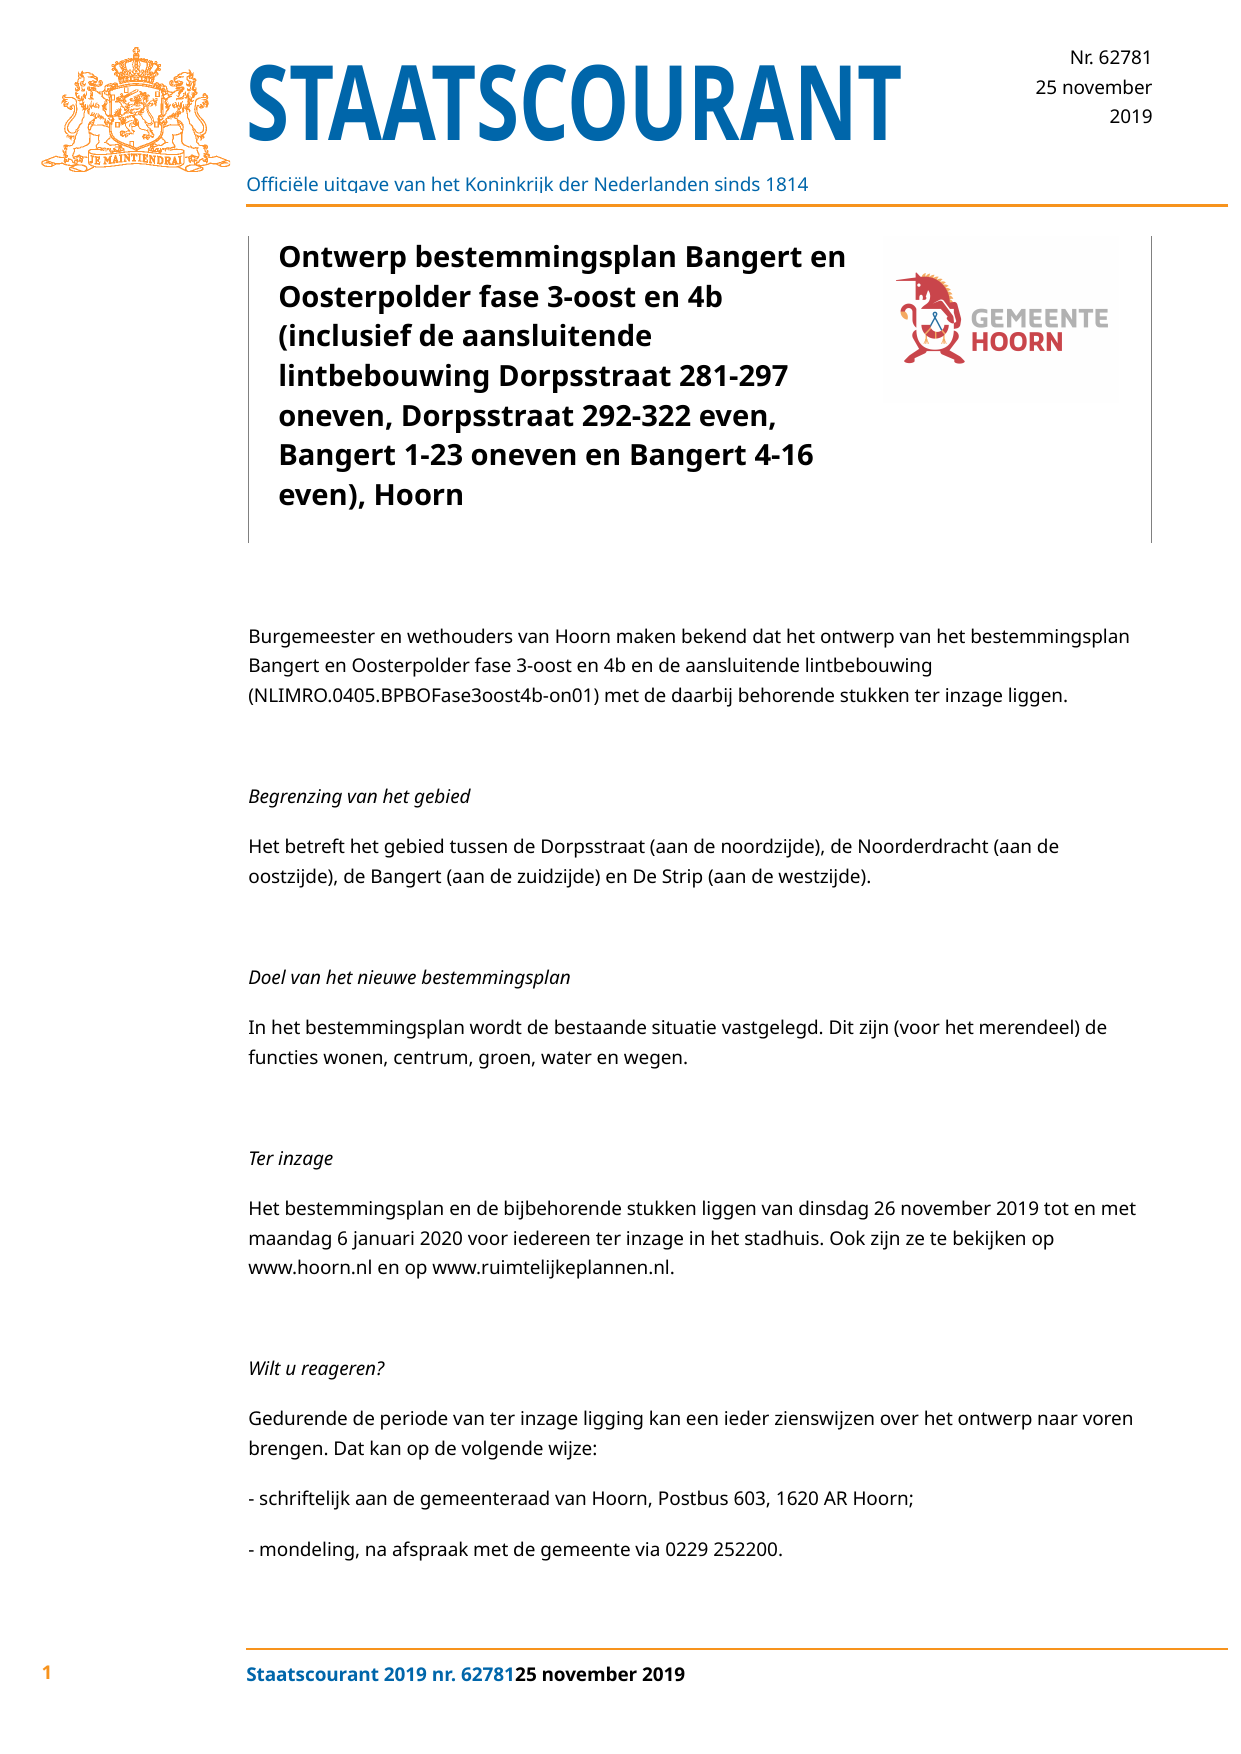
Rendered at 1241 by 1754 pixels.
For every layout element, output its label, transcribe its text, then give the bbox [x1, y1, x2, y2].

text Het bestemmingsplan en de bijbehorende stukken liggen van dinsdag 26 november 2019 tot en met maandag 6 januari 2020 voor iedereen ter inzage in het stadhuis. Ook zijn ze te bekijken op www.hoorn.nl en op www.ruimtelijkeplannen.nl. [248, 1195, 1152, 1280]
text Begrenzing van het gebied [248, 783, 1152, 809]
text Burgemeester en wethouders van Hoorn maken bekend dat het ontwerp van het bestemmingsplan Bangert en Oosterpolder fase 3-oost en 4b en de aansluitende lintbebouwing (NLIMRO.0405.BPBOFase3oost4b-on01) met de daarbij behorende stukken ter inzage liggen. [248, 623, 1152, 708]
text Ter inzage [248, 1145, 1152, 1171]
table_header [850, 236, 1151, 543]
picture [41, 47, 231, 172]
text In het bestemmingsplan wordt de bestaande situatie vastgelegd. Dit zijn (voor het merendeel) de functies wonen, centrum, groen, water en wegen. [248, 1014, 1152, 1070]
text Gedurende de periode van ter inzage ligging kan een ieder zienswijzen over het ontwerp naar voren brengen. Dat kan op de volgende wijze: [248, 1406, 1152, 1461]
text - schriftelijk aan de gemeenteraad van Hoorn, Postbus 603, 1620 AR Hoorn; [248, 1486, 1152, 1511]
text Doel van het nieuwe bestemmingsplan [248, 964, 1152, 990]
text - mondeling, na afspraak met de gemeente via 0229 252200. [248, 1536, 1152, 1562]
text Wilt u reageren? [248, 1355, 1152, 1381]
table_header Ontwerp bestemmingsplan Bangert en Oosterpolder fase 3-oost en 4b (inclusief de aansluitende lintbebouwing Dorpsstraat 281-297 oneven, Dorpsstraat 292-322 even, Bangert 1-23 oneven en Bangert 4-16 even), Hoorn [249, 236, 850, 543]
picture [882, 236, 1119, 403]
text Het betreft het gebied tussen de Dorpsstraat (aan de noordzijde), de Noorderdracht (aan de oostzijde), de Bangert (aan de zuidzijde) en De Strip (aan de westzijde). [248, 833, 1152, 889]
